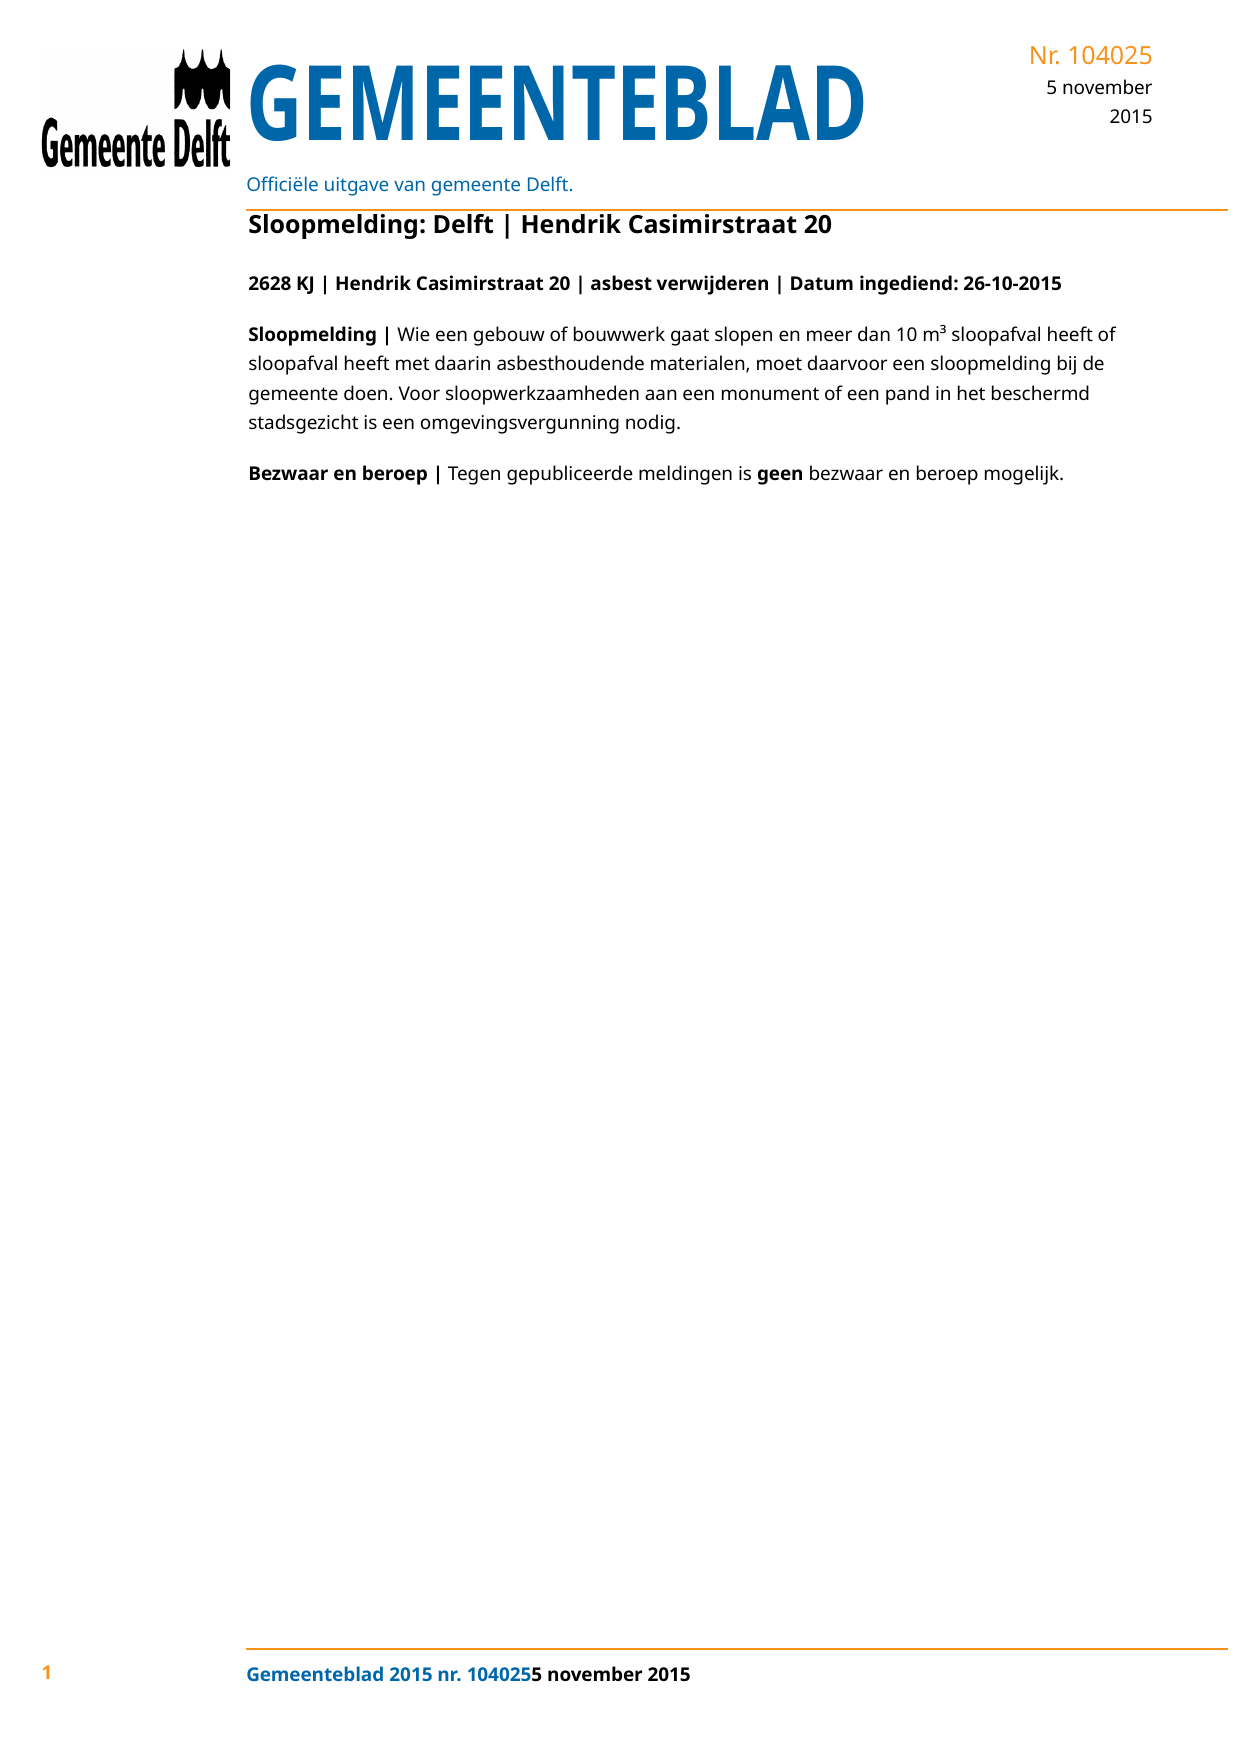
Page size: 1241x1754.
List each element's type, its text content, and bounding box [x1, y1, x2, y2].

text Sloopmelding: Delft | Hendrik Casimirstraat 20 [248, 211, 1152, 241]
text Bezwaar en beroep | Tegen gepubliceerde meldingen is geen bezwaar en beroep mogelijk. [248, 460, 1152, 486]
picture [41, 47, 231, 172]
text 2628 KJ | Hendrik Casimirstraat 20 | asbest verwijderen | Datum ingediend: 26-10-2015 [248, 270, 1152, 296]
text Sloopmelding | Wie een gebouw of bouwwerk gaat slopen en meer dan 10 m³ sloopafval heeft of sloopafval heeft met daarin asbesthoudende materialen, moet daarvoor een sloopmelding bij de gemeente doen. Voor sloopwerkzaamheden aan een monument of een pand in het beschermd stadsgezicht is een omgevingsvergunning nodig. [248, 321, 1152, 435]
